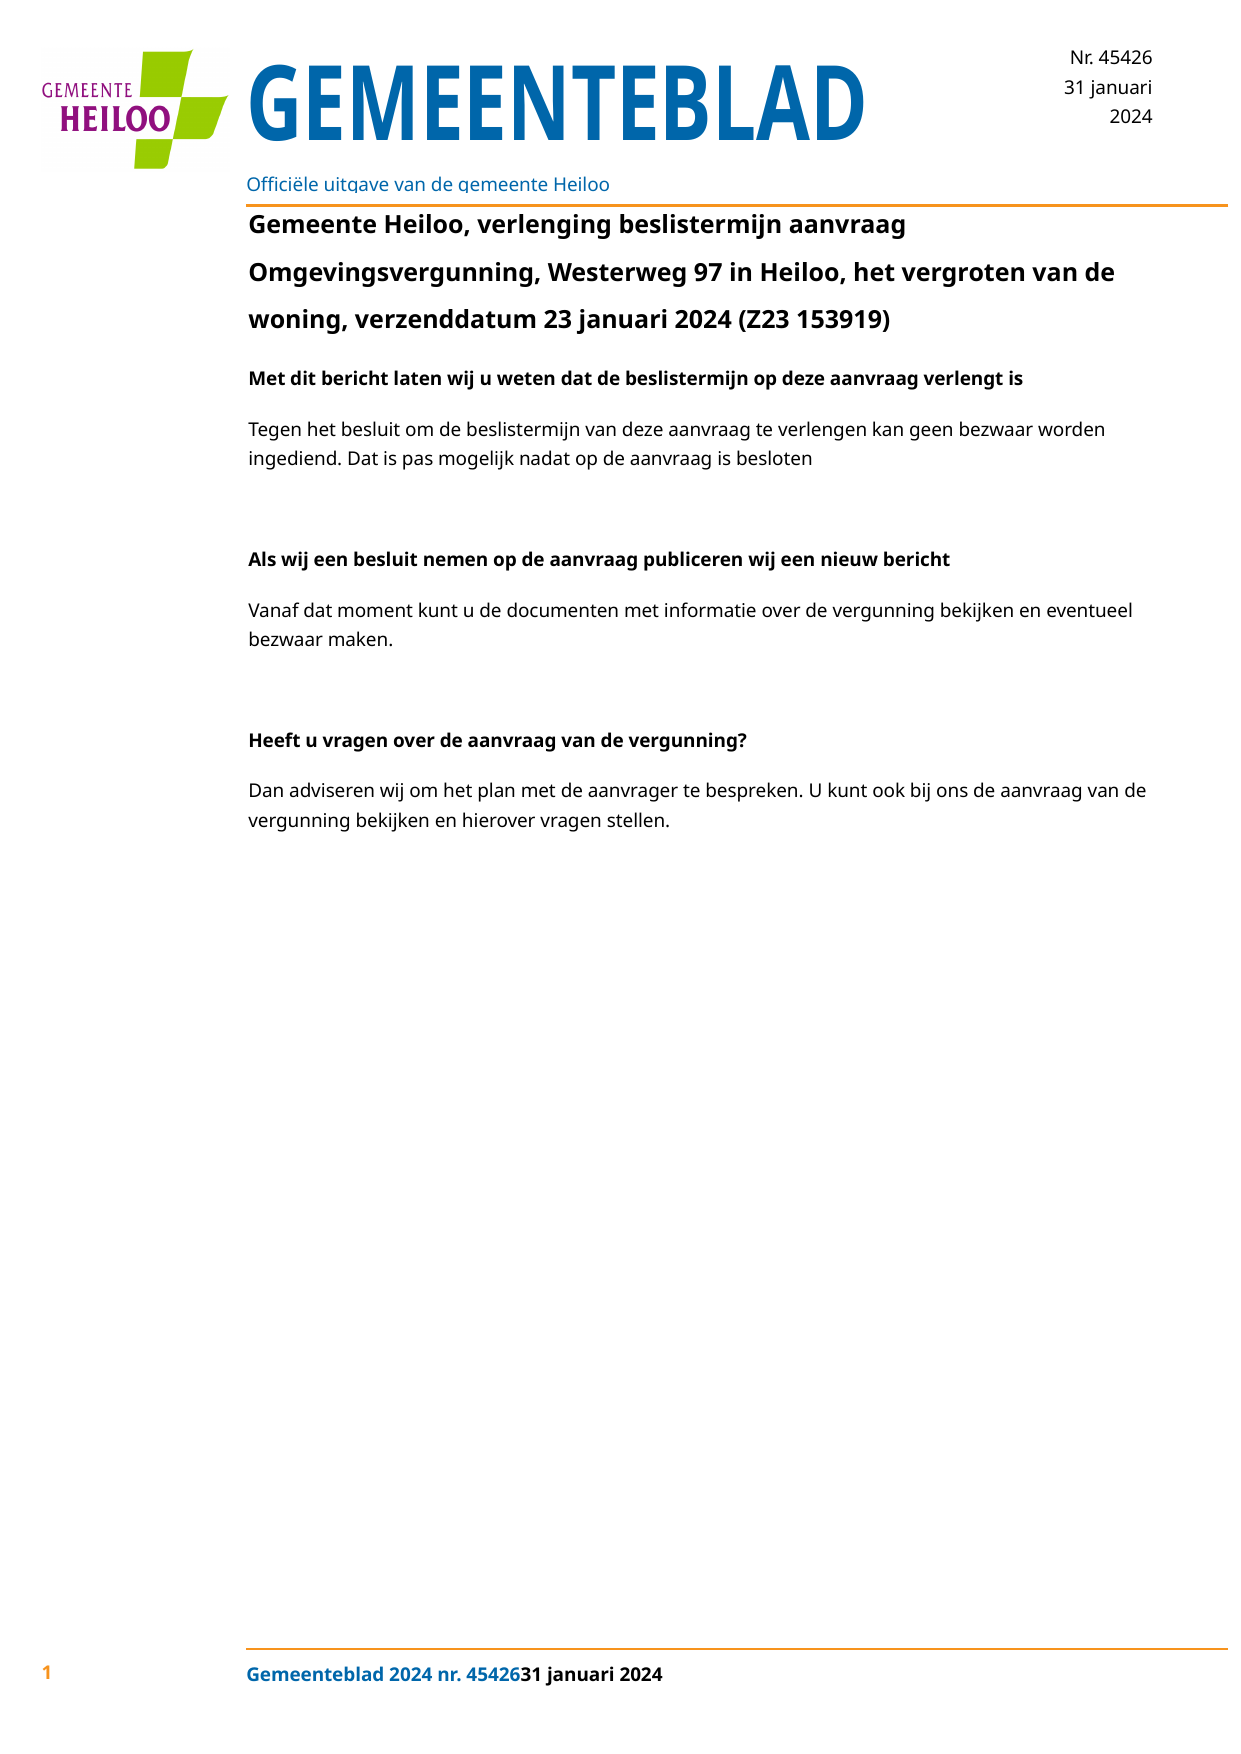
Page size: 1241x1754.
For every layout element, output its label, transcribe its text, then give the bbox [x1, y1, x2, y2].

text Met dit bericht laten wij u weten dat de beslistermijn op deze aanvraag verlengt is [248, 366, 1152, 391]
picture [41, 47, 231, 172]
text Dan adviseren wij om het plan met de aanvrager te bespreken. U kunt ook bij ons de aanvraag van de vergunning bekijken en hierover vragen stellen. [248, 778, 1152, 833]
text Vanaf dat moment kunt u de documenten met informatie over de vergunning bekijken en eventueel bezwaar maken. [248, 597, 1152, 652]
text Tegen het besluit om de beslistermijn van deze aanvraag te verlengen kan geen bezwaar worden ingediend. Dat is pas mogelijk nadat op de aanvraag is besloten [248, 416, 1152, 471]
text Als wij een besluit nemen op de aanvraag publiceren wij een nieuw bericht [248, 546, 1152, 572]
text Heeft u vragen over de aanvraag van de vergunning? [248, 727, 1152, 753]
text Gemeente Heiloo, verlenging beslistermijn aanvraag Omgevingsvergunning, Westerweg 97 in Heiloo, het vergroten van de woning, verzenddatum 23 januari 2024 (Z23 153919) [248, 207, 1152, 336]
